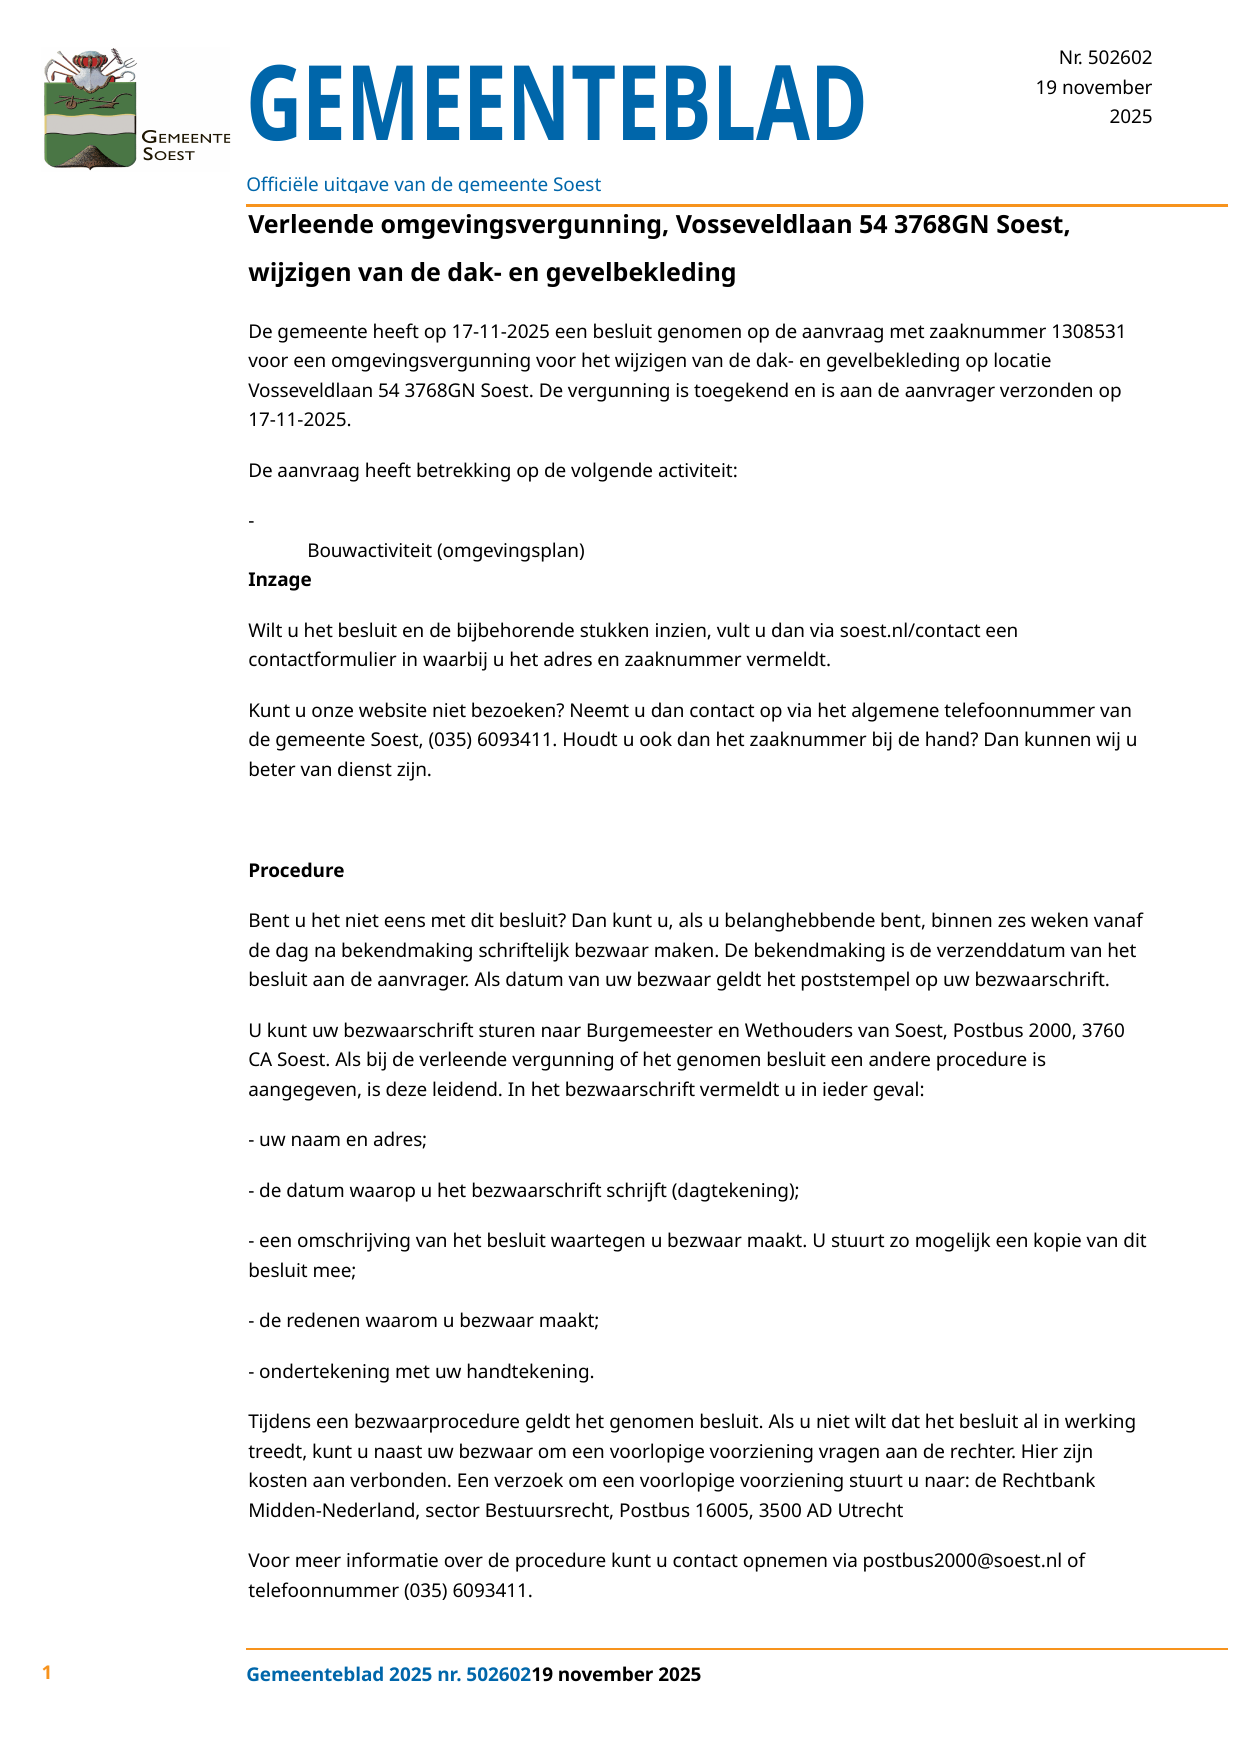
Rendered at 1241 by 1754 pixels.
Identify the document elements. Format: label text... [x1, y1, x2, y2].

text - de redenen waarom u bezwaar maakt; [248, 1307, 1152, 1333]
text De gemeente heeft op 17-11-2025 een besluit genomen op de aanvraag met zaaknummer 1308531 voor een omgevingsvergunning voor het wijzigen van de dak- en gevelbekleding op locatie Vosseveldlaan 54 3768GN Soest. De vergunning is toegekend en is aan de aanvrager verzonden op 17-11-2025. [248, 318, 1152, 432]
text Tijdens een bezwaarprocedure geldt het genomen besluit. Als u niet wilt dat het besluit al in werking treedt, kunt u naast uw bezwaar om een voorlopige voorziening vragen aan de rechter. Hier zijn kosten aan verbonden. Een verzoek om een voorlopige voorziening stuurt u naar: de Rechtbank Midden-Nederland, sector Bestuursrecht, Postbus 16005, 3500 AD Utrecht [248, 1408, 1152, 1523]
text - een omschrijving van het besluit waartegen u bezwaar maakt. U stuurt zo mogelijk een kopie van dit besluit mee; [248, 1227, 1152, 1283]
text De aanvraag heeft betrekking op de volgende activiteit: [248, 457, 1152, 483]
text Kunt u onze website niet bezoeken? Neemt u dan contact op via het algemene telefoonnummer van de gemeente Soest, (035) 6093411. Houdt u ook dan het zaaknummer bij de hand? Dan kunnen wij u beter van dienst zijn. [248, 697, 1152, 782]
text Bent u het niet eens met dit besluit? Dan kunt u, als u belanghebbende bent, binnen zes weken vanaf de dag na bekendmaking schriftelijk bezwaar maken. De bekendmaking is de verzenddatum van het besluit aan de aanvrager. Als datum van uw bezwaar geldt het poststempel op uw bezwaarschrift. [248, 907, 1152, 992]
text Verleende omgevingsvergunning, Vosseveldlaan 54 3768GN Soest, wijzigen van de dak- en gevelbekleding [248, 207, 1152, 288]
text Inzage [248, 567, 1152, 592]
text Voor meer informatie over de procedure kunt u contact opnemen via postbus2000@soest.nl of telefoonnummer (035) 6093411. [248, 1547, 1152, 1603]
text Wilt u het besluit en de bijbehorende stukken inzien, vult u dan via soest.nl/contact een contactformulier in waarbij u het adres en zaaknummer vermeldt. [248, 617, 1152, 672]
text - ondertekening met uw handtekening. [248, 1358, 1152, 1384]
picture [41, 47, 231, 172]
list Bouwactiviteit (omgevingsplan) [248, 537, 1152, 563]
text Procedure [248, 857, 1152, 883]
text - de datum waarop u het bezwaarschrift schrijft (dagtekening); [248, 1177, 1152, 1203]
text U kunt uw bezwaarschrift sturen naar Burgemeester en Wethouders van Soest, Postbus 2000, 3760 CA Soest. Als bij de verleende vergunning of het genomen besluit een andere procedure is aangegeven, is deze leidend. In het bezwaarschrift vermeldt u in ieder geval: [248, 1017, 1152, 1102]
text - uw naam en adres; [248, 1127, 1152, 1152]
